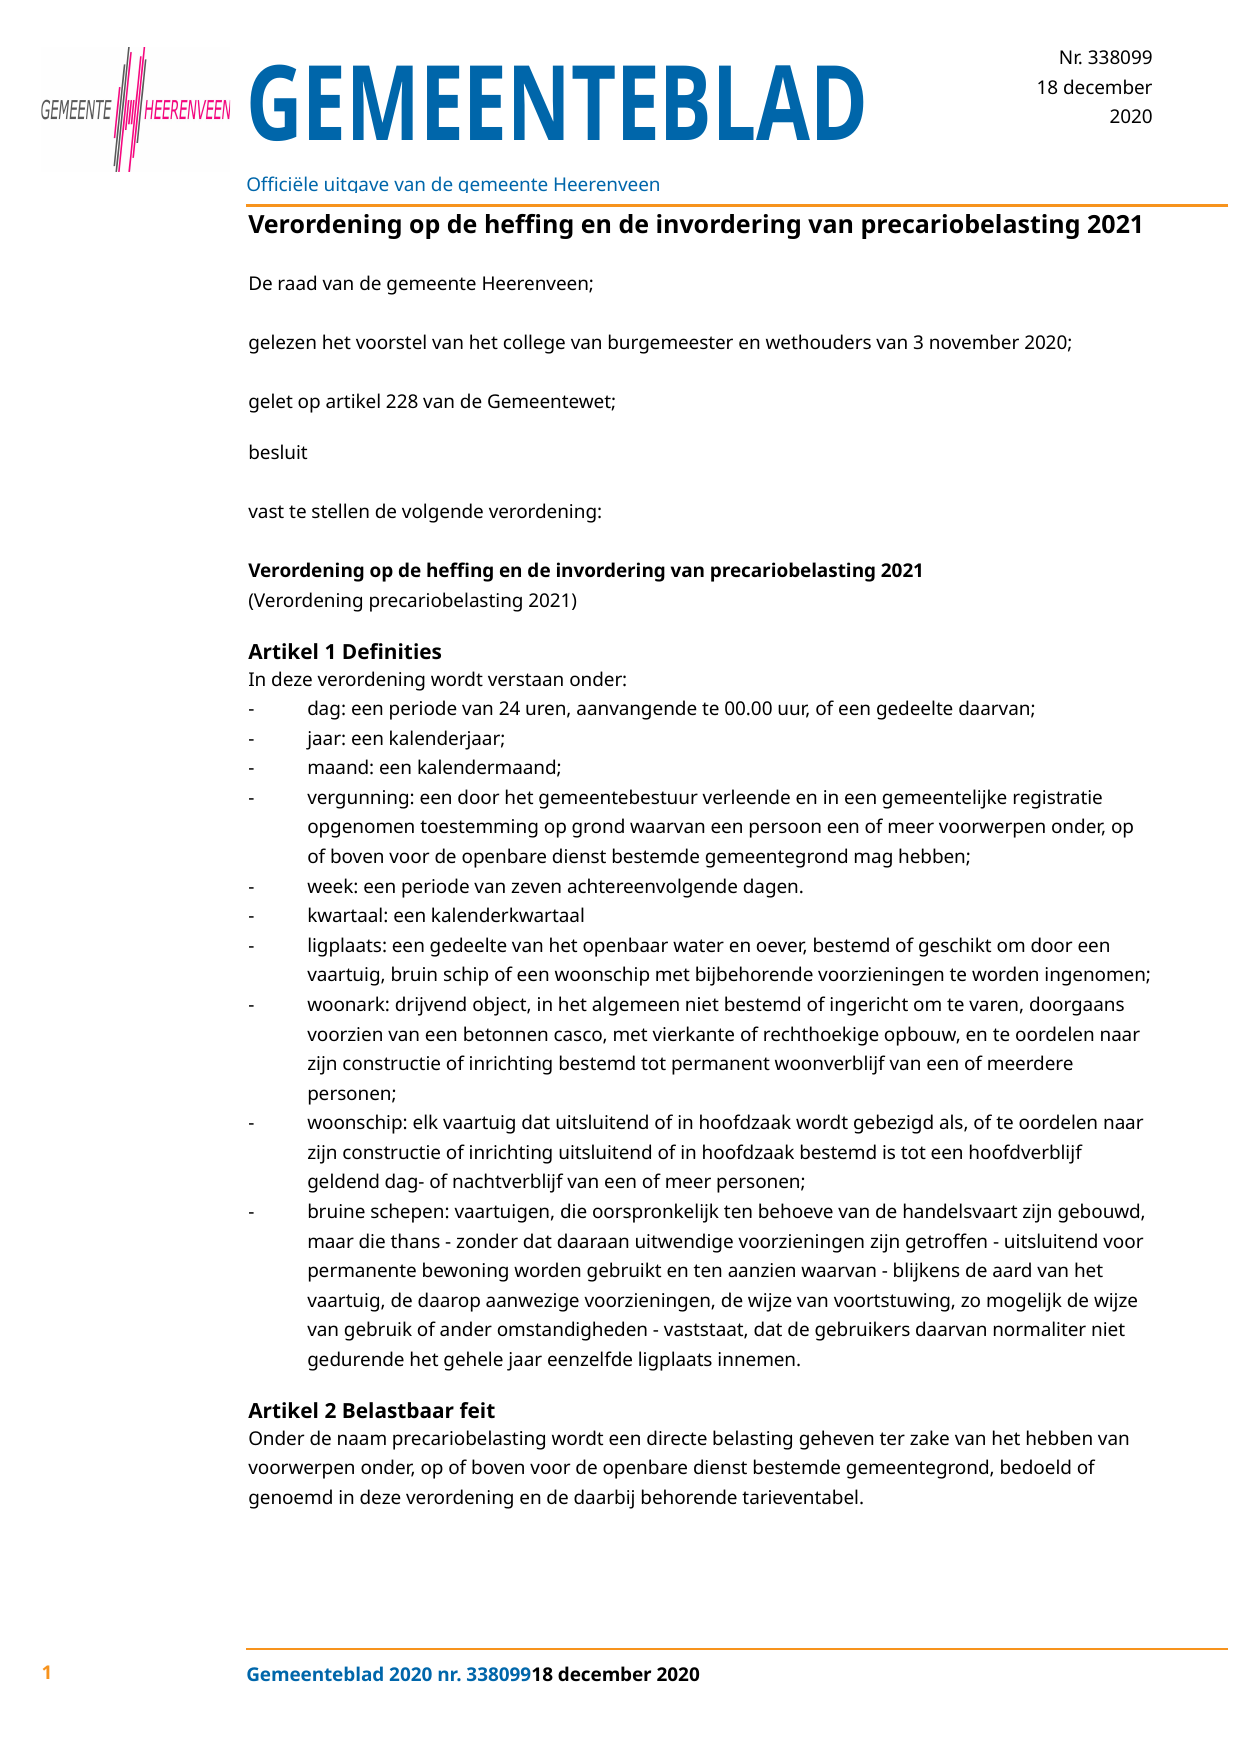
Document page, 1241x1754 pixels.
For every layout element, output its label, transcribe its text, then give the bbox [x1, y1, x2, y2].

text Verordening op de heffing en de invordering van precariobelasting 2021 [248, 207, 1152, 241]
text Verordening op de heffing en de invordering van precariobelasting 2021 [248, 557, 1152, 583]
picture [41, 47, 231, 172]
text Onder de naam precariobelasting wordt een directe belasting geheven ter zake van het hebben van voorwerpen onder, op of boven voor de openbare dienst bestemde gemeentegrond, bedoeld of genoemd in deze verordening en de daarbij behorende tarieventabel. [248, 1425, 1152, 1510]
text gelet op artikel 228 van de Gemeentewet; [248, 389, 1152, 414]
list woonschip: elk vaartuig dat uitsluitend of in hoofdzaak wordt gebezigd als, of te oordelen naar zijn constructie of inrichting uitsluitend of in hoofdzaak bestemd is tot een hoofdverblijf geldend dag- of nachtverblijf van een of meer personen; [248, 1109, 1152, 1194]
list jaar: een kalenderjaar; [248, 725, 1152, 751]
text (Verordening precariobelasting 2021) [248, 587, 1152, 613]
list vergunning: een door het gemeentebestuur verleende en in een gemeentelijke registratie opgenomen toestemming op grond waarvan een persoon een of meer voorwerpen onder, op of boven voor de openbare dienst bestemde gemeentegrond mag hebben; [248, 784, 1152, 869]
text vast te stellen de volgende verordening: [248, 498, 1152, 524]
list woonark: drijvend object, in het algemeen niet bestemd of ingericht om te varen, doorgaans voorzien van een betonnen casco, met vierkante of rechthoekige opbouw, en te oordelen naar zijn constructie of inrichting bestemd tot permanent woonverblijf van een of meerdere personen; [248, 991, 1152, 1106]
text Artikel 2 Belastbaar feit [248, 1397, 1152, 1425]
text In deze verordening wordt verstaan onder: [248, 666, 1152, 691]
list week: een periode van zeven achtereenvolgende dagen. [248, 873, 1152, 898]
text gelezen het voorstel van het college van burgemeester en wethouders van 3 november 2020; [248, 329, 1152, 355]
text besluit [248, 439, 1152, 465]
list bruine schepen: vaartuigen, die oorspronkelijk ten behoeve van de handelsvaart zijn gebouwd, maar die thans - zonder dat daaraan uitwendige voorzieningen zijn getroffen - uitsluitend voor permanente bewoning worden gebruikt en ten aanzien waarvan - blijkens de aard van het vaartuig, de daarop aanwezige voorzieningen, de wijze van voortstuwing, zo mogelijk de wijze van gebruik of ander omstandigheden - vaststaat, dat de gebruikers daarvan normaliter niet gedurende het gehele jaar eenzelfde ligplaats innemen. [248, 1198, 1152, 1372]
list kwartaal: een kalenderkwartaal [248, 902, 1152, 928]
list maand: een kalendermaand; [248, 754, 1152, 780]
text Artikel 1 Definities [248, 637, 1152, 666]
list ligplaats: een gedeelte van het openbaar water en oever, bestemd of geschikt om door een vaartuig, bruin schip of een woonschip met bijbehorende voorzieningen te worden ingenomen; [248, 932, 1152, 987]
text De raad van de gemeente Heerenveen; [248, 270, 1152, 296]
list dag: een periode van 24 uren, aanvangende te 00.00 uur, of een gedeelte daarvan; [248, 695, 1152, 721]
